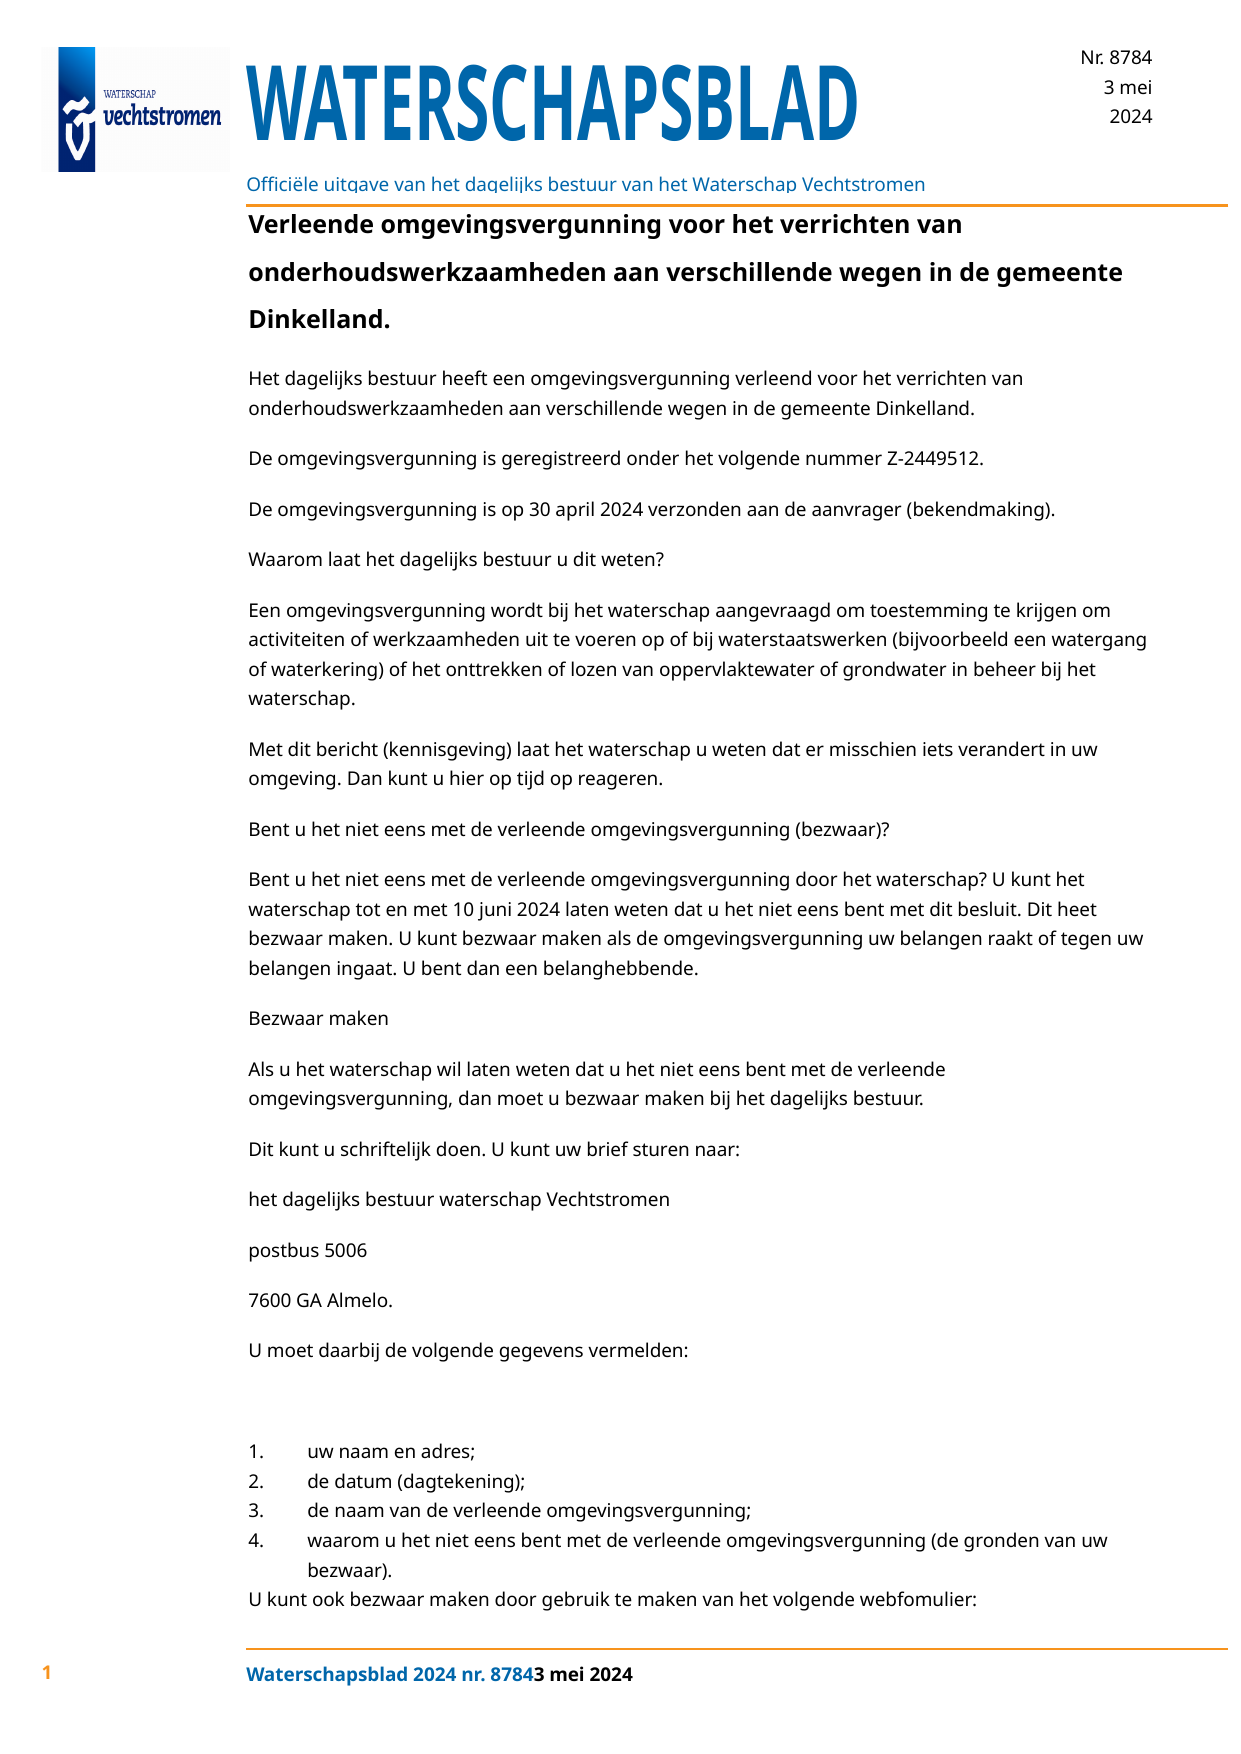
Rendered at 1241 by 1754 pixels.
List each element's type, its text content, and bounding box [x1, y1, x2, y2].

list de naam van de verleende omgevingsvergunning; [248, 1498, 1152, 1523]
text Een omgevingsvergunning wordt bij het waterschap aangevraagd om toestemming te krijgen om activiteiten of werkzaamheden uit te voeren op of bij waterstaatswerken (bijvoorbeeld een watergang of waterkering) of het onttrekken of lozen van oppervlaktewater of grondwater in beheer bij het waterschap. [248, 597, 1152, 711]
text Het dagelijks bestuur heeft een omgevingsvergunning verleend voor het verrichten van onderhoudswerkzaamheden aan verschillende wegen in de gemeente Dinkelland. [248, 366, 1152, 421]
text het dagelijks bestuur waterschap Vechtstromen [248, 1186, 1152, 1212]
text 7600 GA Almelo. [248, 1287, 1152, 1313]
text U kunt ook bezwaar maken door gebruik te maken van het volgende webfomulier: [248, 1586, 1152, 1612]
text Met dit bericht (kennisgeving) laat het waterschap u weten dat er misschien iets verandert in uw omgeving. Dan kunt u hier op tijd op reageren. [248, 736, 1152, 791]
list uw naam en adres; [248, 1438, 1152, 1464]
list de datum (dagtekening); [248, 1468, 1152, 1494]
text Bezwaar maken [248, 1006, 1152, 1031]
list waarom u het niet eens bent met de verleende omgevingsvergunning (de gronden van uw bezwaar). [248, 1527, 1152, 1582]
text postbus 5006 [248, 1237, 1152, 1262]
text U moet daarbij de volgende gegevens vermelden: [248, 1338, 1152, 1363]
picture [41, 47, 231, 172]
text Bent u het niet eens met de verleende omgevingsvergunning door het waterschap? U kunt het waterschap tot en met 10 juni 2024 laten weten dat u het niet eens bent met dit besluit. Dit heet bezwaar maken. U kunt bezwaar maken als de omgevingsvergunning uw belangen raakt of tegen uw belangen ingaat. U bent dan een belanghebbende. [248, 866, 1152, 981]
text Bent u het niet eens met de verleende omgevingsvergunning (bezwaar)? [248, 816, 1152, 842]
text Verleende omgevingsvergunning voor het verrichten van onderhoudswerkzaamheden aan verschillende wegen in de gemeente Dinkelland. [248, 207, 1152, 336]
text Als u het waterschap wil laten weten dat u het niet eens bent met de verleende omgevingsvergunning, dan moet u bezwaar maken bij het dagelijks bestuur. [248, 1056, 1152, 1111]
text Dit kunt u schriftelijk doen. U kunt uw brief sturen naar: [248, 1136, 1152, 1162]
text De omgevingsvergunning is geregistreerd onder het volgende nummer Z-2449512. [248, 446, 1152, 471]
text Waarom laat het dagelijks bestuur u dit weten? [248, 546, 1152, 572]
text De omgevingsvergunning is op 30 april 2024 verzonden aan de aanvrager (bekendmaking). [248, 496, 1152, 522]
